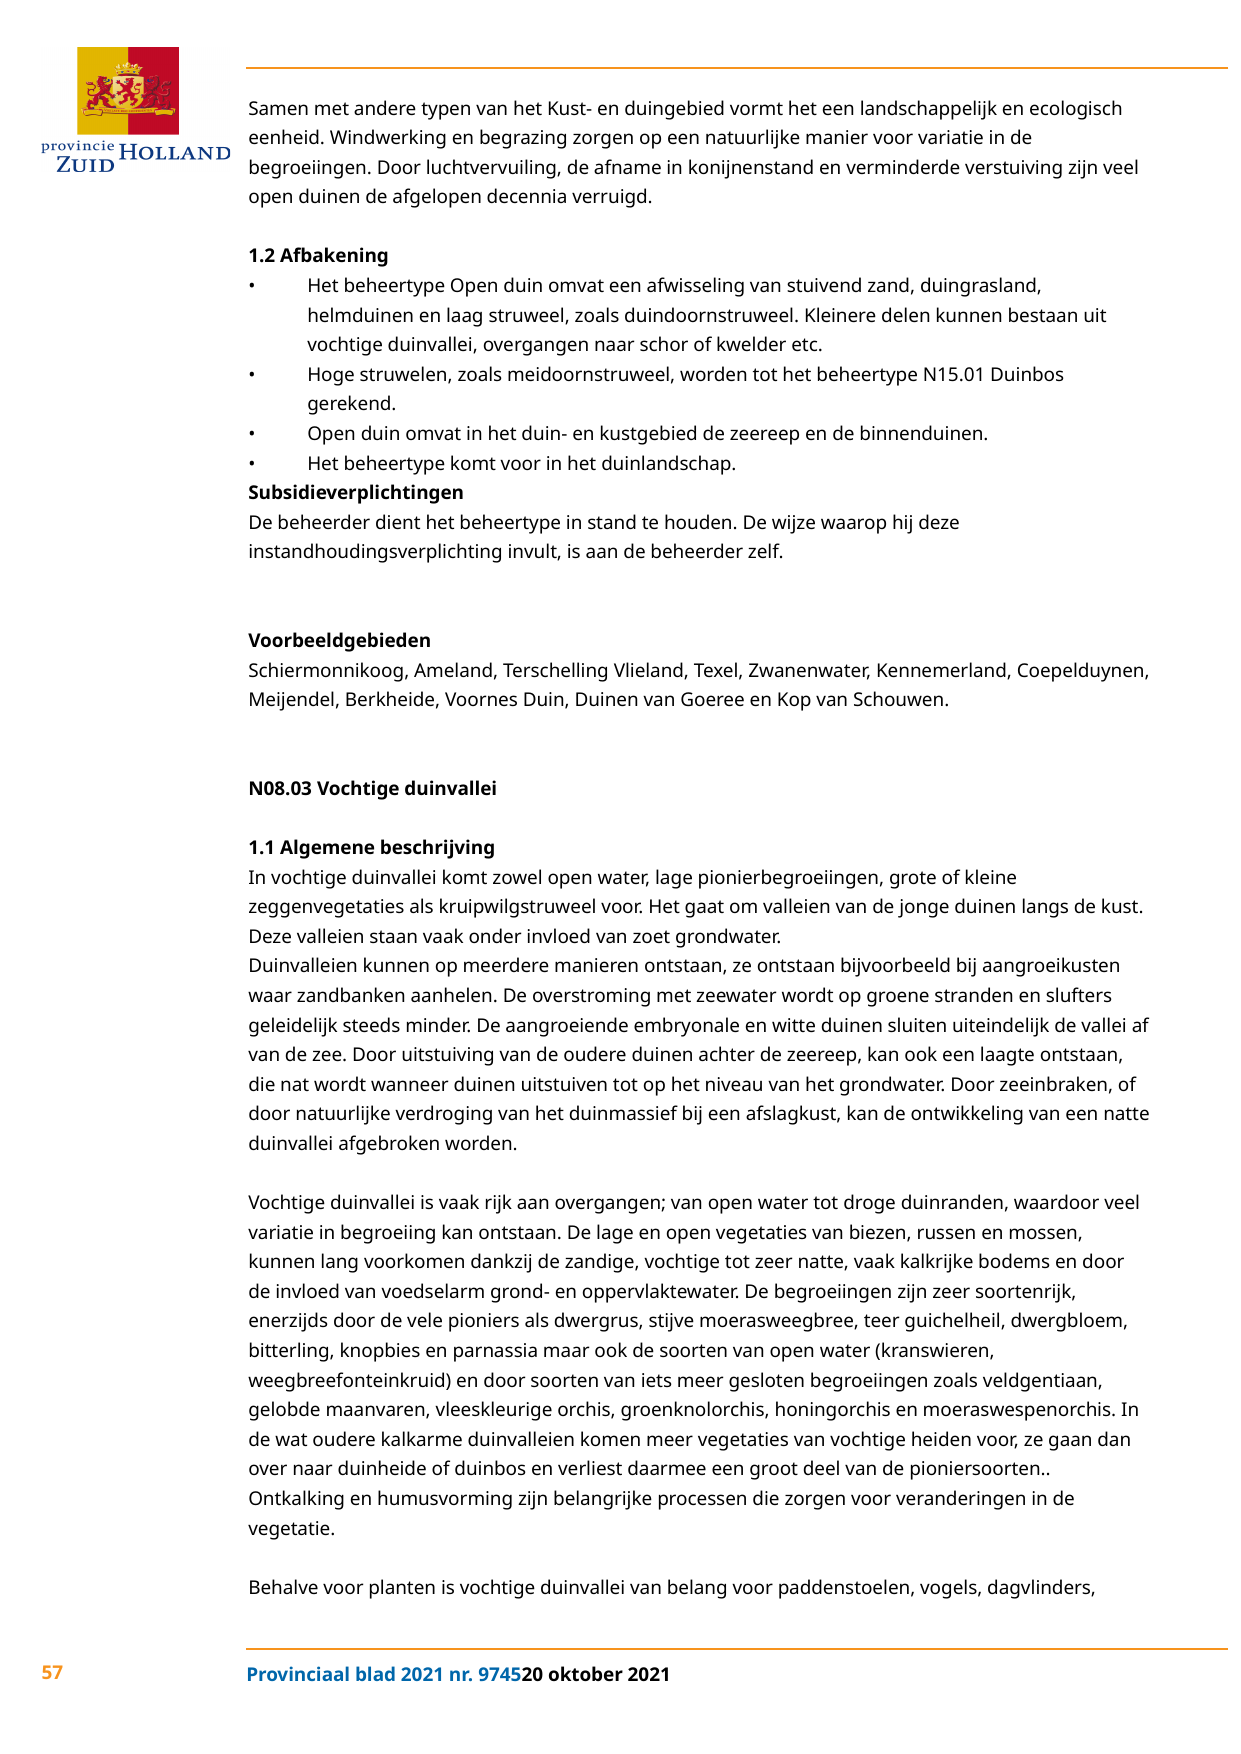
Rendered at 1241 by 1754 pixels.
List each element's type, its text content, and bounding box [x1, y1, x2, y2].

list Het beheertype Open duin omvat een afwisseling van stuivend zand, duingrasland, helmduinen en laag struweel, zoals duindoornstruweel. Kleinere delen kunnen bestaan uit vochtige duinvallei, overgangen naar schor of kwelder etc. [248, 272, 1152, 357]
text Schiermonnikoog, Ameland, Terschelling Vlieland, Texel, Zwanenwater, Kennemerland, Coepelduynen, Meijendel, Berkheide, Voornes Duin, Duinen van Goeree en Kop van Schouwen. [248, 657, 1152, 712]
text N08.03 Vochtige duinvallei [248, 775, 1152, 801]
text In vochtige duinvallei komt zowel open water, lage pionierbegroeiingen, grote of kleine zeggenvegetaties als kruipwilgstruweel voor. Het gaat om valleien van de jonge duinen langs de kust. Deze valleien staan vaak onder invloed van zoet grondwater. [248, 864, 1152, 949]
text Behalve voor planten is vochtige duinvallei van belang voor paddenstoelen, vogels, dagvlinders, [248, 1574, 1152, 1600]
text De beheerder dient het beheertype in stand te houden. De wijze waarop hij deze instandhoudingsverplichting invult, is aan de beheerder zelf. [248, 509, 1152, 564]
list Hoge struwelen, zoals meidoornstruweel, worden tot het beheertype N15.01 Duinbos gerekend. [248, 361, 1152, 416]
list Het beheertype komt voor in het duinlandschap. [248, 450, 1152, 476]
text Samen met andere typen van het Kust- en duingebied vormt het een landschappelijk en ecologisch eenheid. Windwerking en begrazing zorgen op een natuurlijke manier voor variatie in de begroeiingen. Door luchtvervuiling, de afname in konijnenstand en verminderde verstuiving zijn veel open duinen de afgelopen decennia verruigd. [248, 95, 1152, 209]
text Duinvalleien kunnen op meerdere manieren ontstaan, ze ontstaan bijvoorbeeld bij aangroeikusten waar zandbanken aanhelen. De overstroming met zeewater wordt op groene stranden en slufters geleidelijk steeds minder. De aangroeiende embryonale en witte duinen sluiten uiteindelijk de vallei af van de zee. Door uitstuiving van de oudere duinen achter de zeereep, kan ook een laagte ontstaan, die nat wordt wanneer duinen uitstuiven tot op het niveau van het grondwater. Door zeeinbraken, of door natuurlijke verdroging van het duinmassief bij een afslagkust, kan de ontwikkeling van een natte duinvallei afgebroken worden. [248, 953, 1152, 1156]
text 1.2 Afbakening [248, 243, 1152, 268]
text Subsidieverplichtingen [248, 479, 1152, 505]
list Open duin omvat in het duin- en kustgebied de zeereep en de binnenduinen. [248, 420, 1152, 446]
picture [41, 47, 231, 172]
text 1.1 Algemene beschrijving [248, 834, 1152, 860]
text Voorbeeldgebieden [248, 627, 1152, 653]
text Vochtige duinvallei is vaak rijk aan overgangen; van open water tot droge duinranden, waardoor veel variatie in begroeiing kan ontstaan. De lage en open vegetaties van biezen, russen en mossen, kunnen lang voorkomen dankzij de zandige, vochtige tot zeer natte, vaak kalkrijke bodems en door de invloed van voedselarm grond- en oppervlaktewater. De begroeiingen zijn zeer soortenrijk, enerzijds door de vele pioniers als dwergrus, stijve moerasweegbree, teer guichelheil, dwergbloem, bitterling, knopbies en parnassia maar ook de soorten van open water (kranswieren, weegbreefonteinkruid) en door soorten van iets meer gesloten begroeiingen zoals veldgentiaan, gelobde maanvaren, vleeskleurige orchis, groenknolorchis, honingorchis en moeraswespenorchis. In de wat oudere kalkarme duinvalleien komen meer vegetaties van vochtige heiden voor, ze gaan dan over naar duinheide of duinbos en verliest daarmee een groot deel van de pioniersoorten.. Ontkalking en humusvorming zijn belangrijke processen die zorgen voor veranderingen in de vegetatie. [248, 1189, 1152, 1541]
